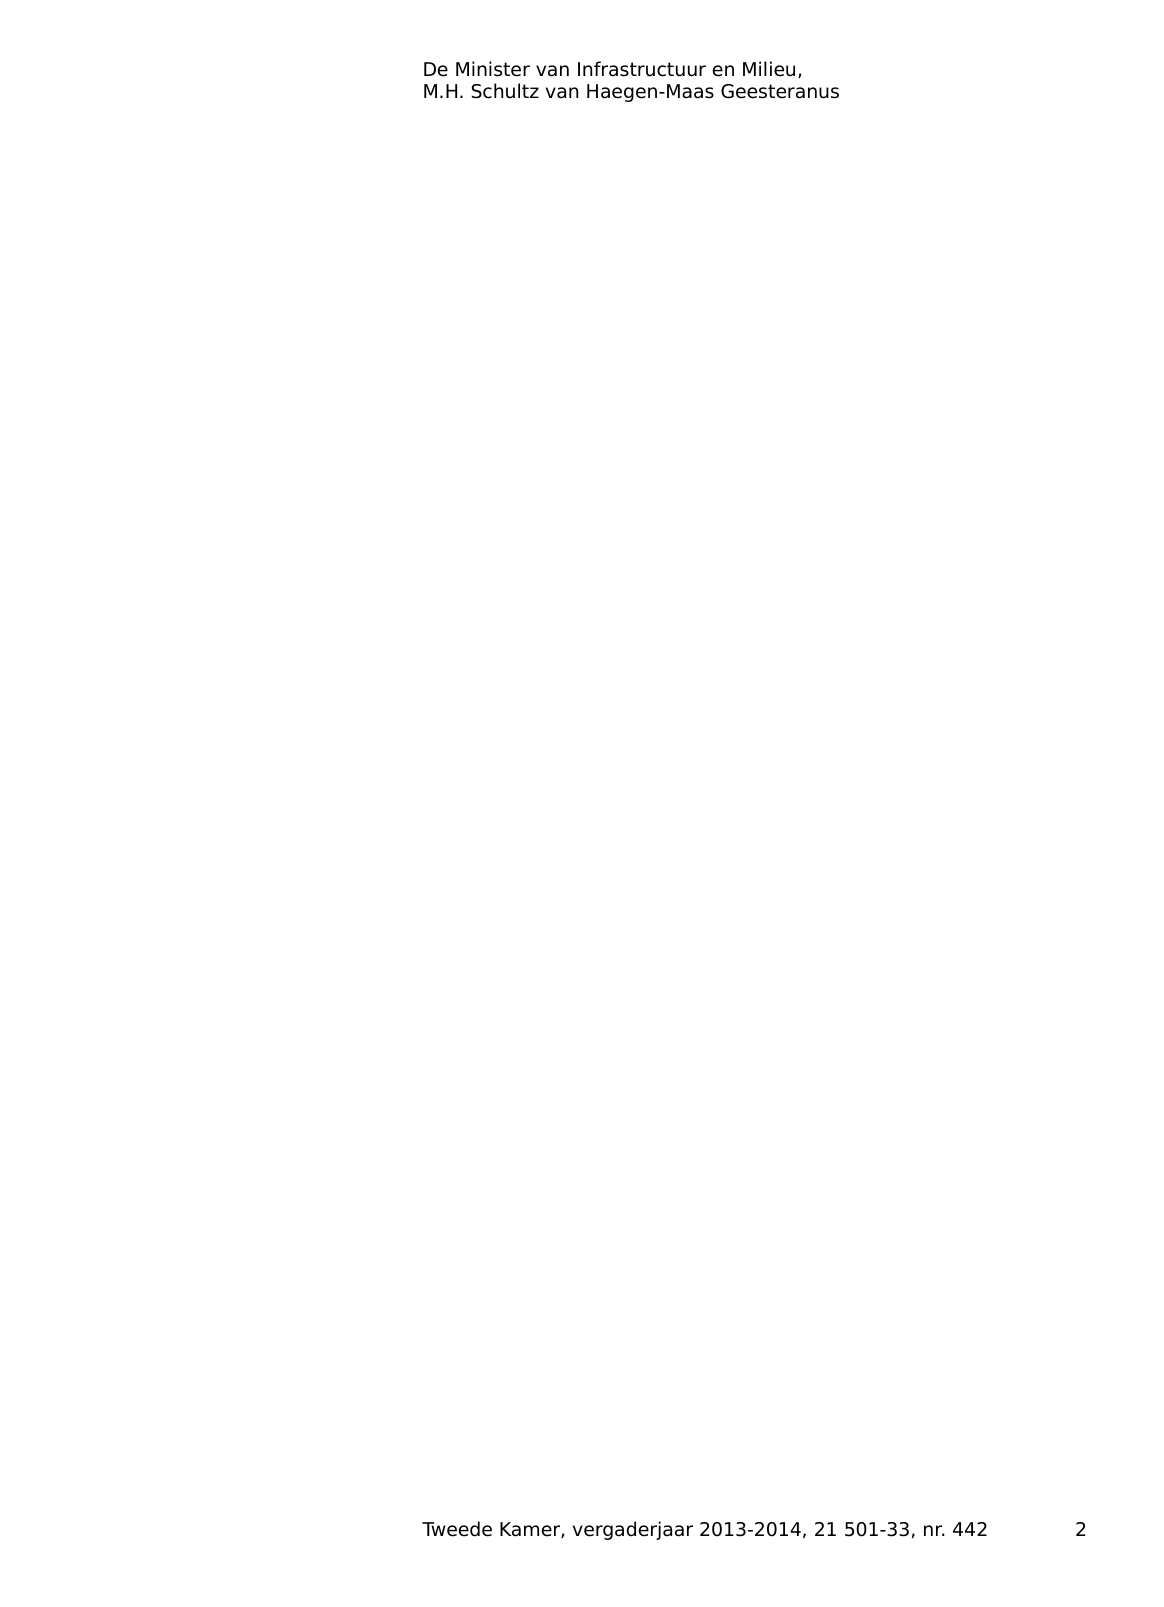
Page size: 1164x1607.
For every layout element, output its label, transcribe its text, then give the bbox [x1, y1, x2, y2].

text De Minister van Infrastructuur en Milieu, M.H. Schultz van Haegen-Maas Geesteranus [422, 59, 1087, 103]
